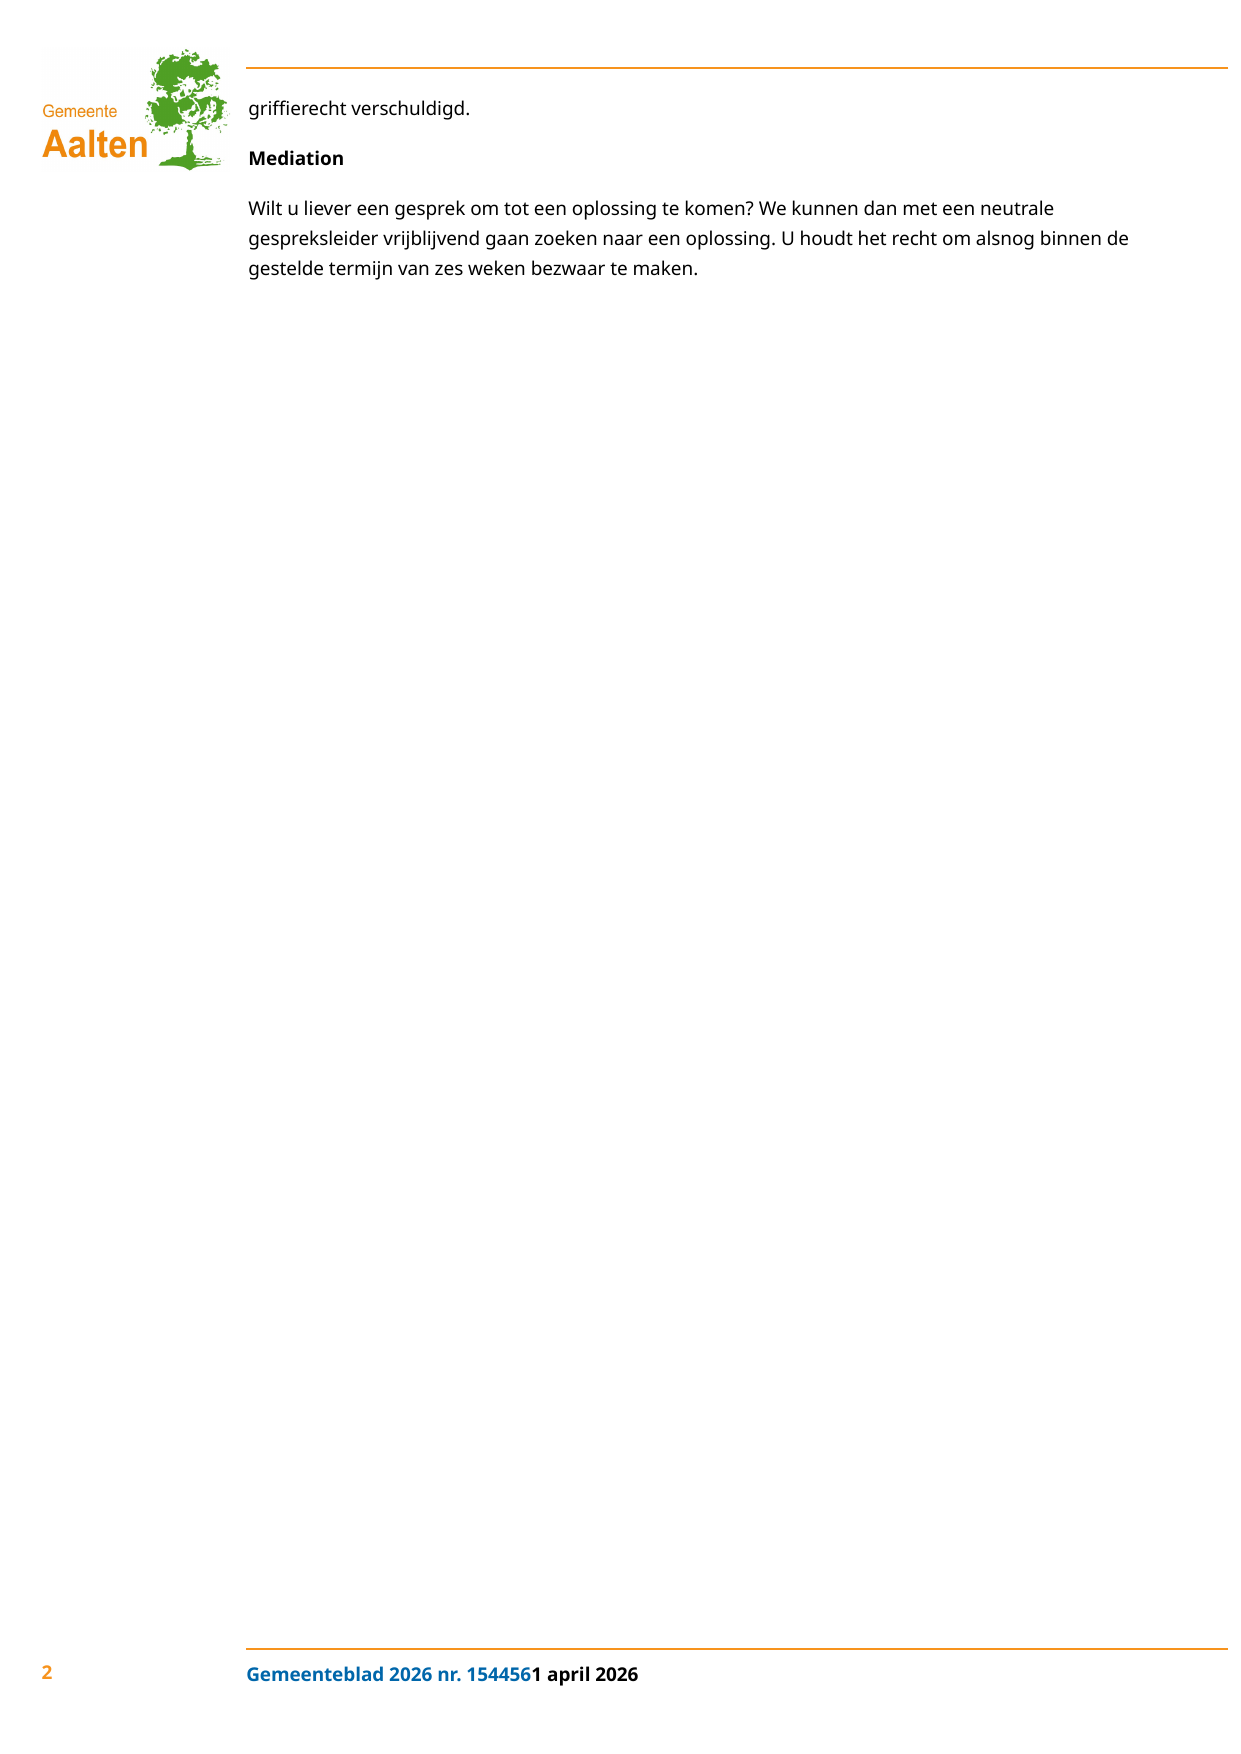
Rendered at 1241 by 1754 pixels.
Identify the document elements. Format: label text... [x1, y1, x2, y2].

text griffierecht verschuldigd. [248, 95, 1152, 121]
text Mediation [248, 145, 1152, 171]
text Wilt u liever een gesprek om tot een oplossing te komen? We kunnen dan met een neutrale gespreksleider vrijblijvend gaan zoeken naar een oplossing. U houdt het recht om alsnog binnen de gestelde termijn van zes weken bezwaar te maken. [248, 196, 1152, 281]
picture [41, 47, 231, 172]
